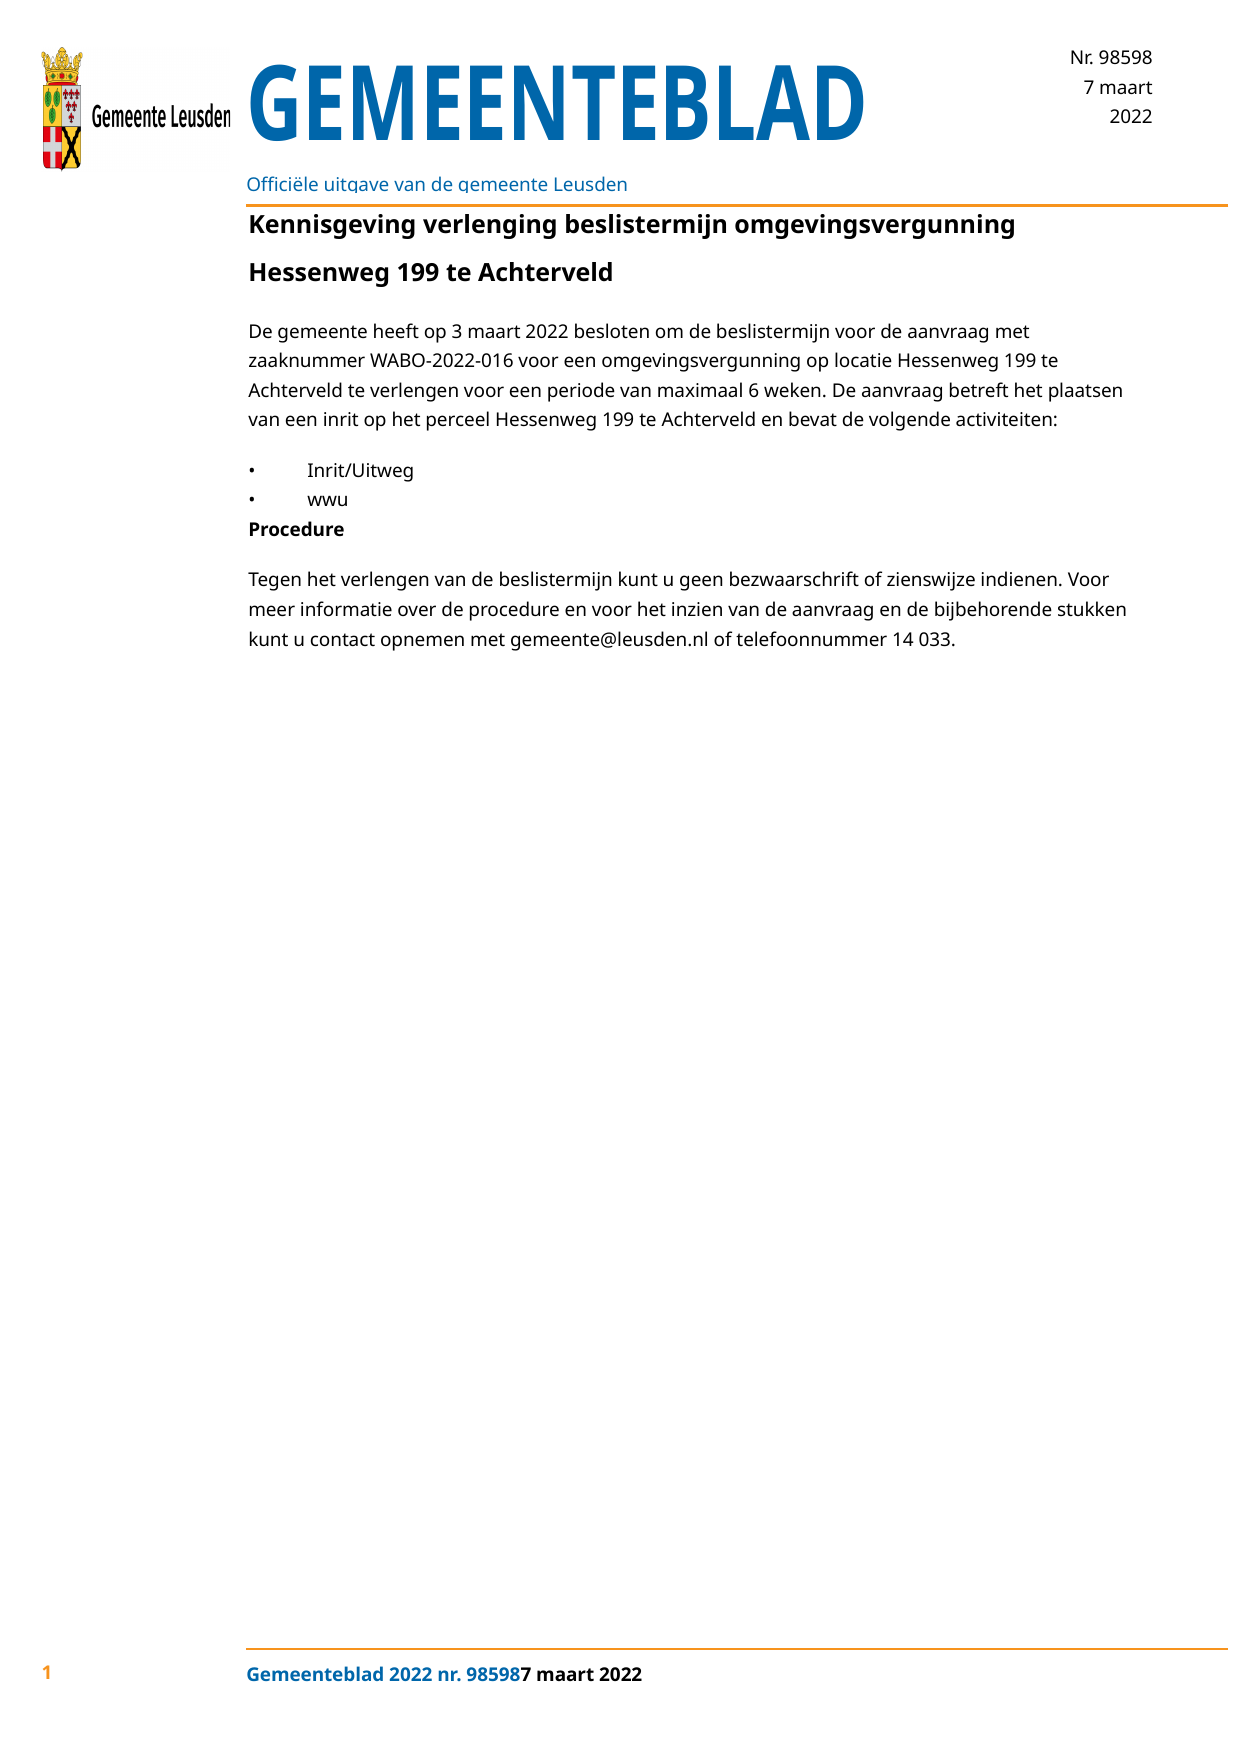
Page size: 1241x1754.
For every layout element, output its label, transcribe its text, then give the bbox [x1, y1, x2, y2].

picture [41, 47, 231, 172]
text De gemeente heeft op 3 maart 2022 besloten om de beslistermijn voor de aanvraag met zaaknummer WABO-2022-016 voor een omgevingsvergunning op locatie Hessenweg 199 te Achterveld te verlengen voor een periode van maximaal 6 weken. De aanvraag betreft het plaatsen van een inrit op het perceel Hessenweg 199 te Achterveld en bevat de volgende activiteiten: [248, 318, 1152, 432]
text Procedure [248, 516, 1152, 542]
list Inrit/Uitweg [248, 457, 1152, 483]
list wwu [248, 487, 1152, 512]
text Tegen het verlengen van de beslistermijn kunt u geen bezwaarschrift of zienswijze indienen. Voor meer informatie over de procedure en voor het inzien van de aanvraag en de bijbehorende stukken kunt u contact opnemen met gemeente@leusden.nl of telefoonnummer 14 033. [248, 567, 1152, 652]
text Kennisgeving verlenging beslistermijn omgevingsvergunning Hessenweg 199 te Achterveld [248, 207, 1152, 288]
